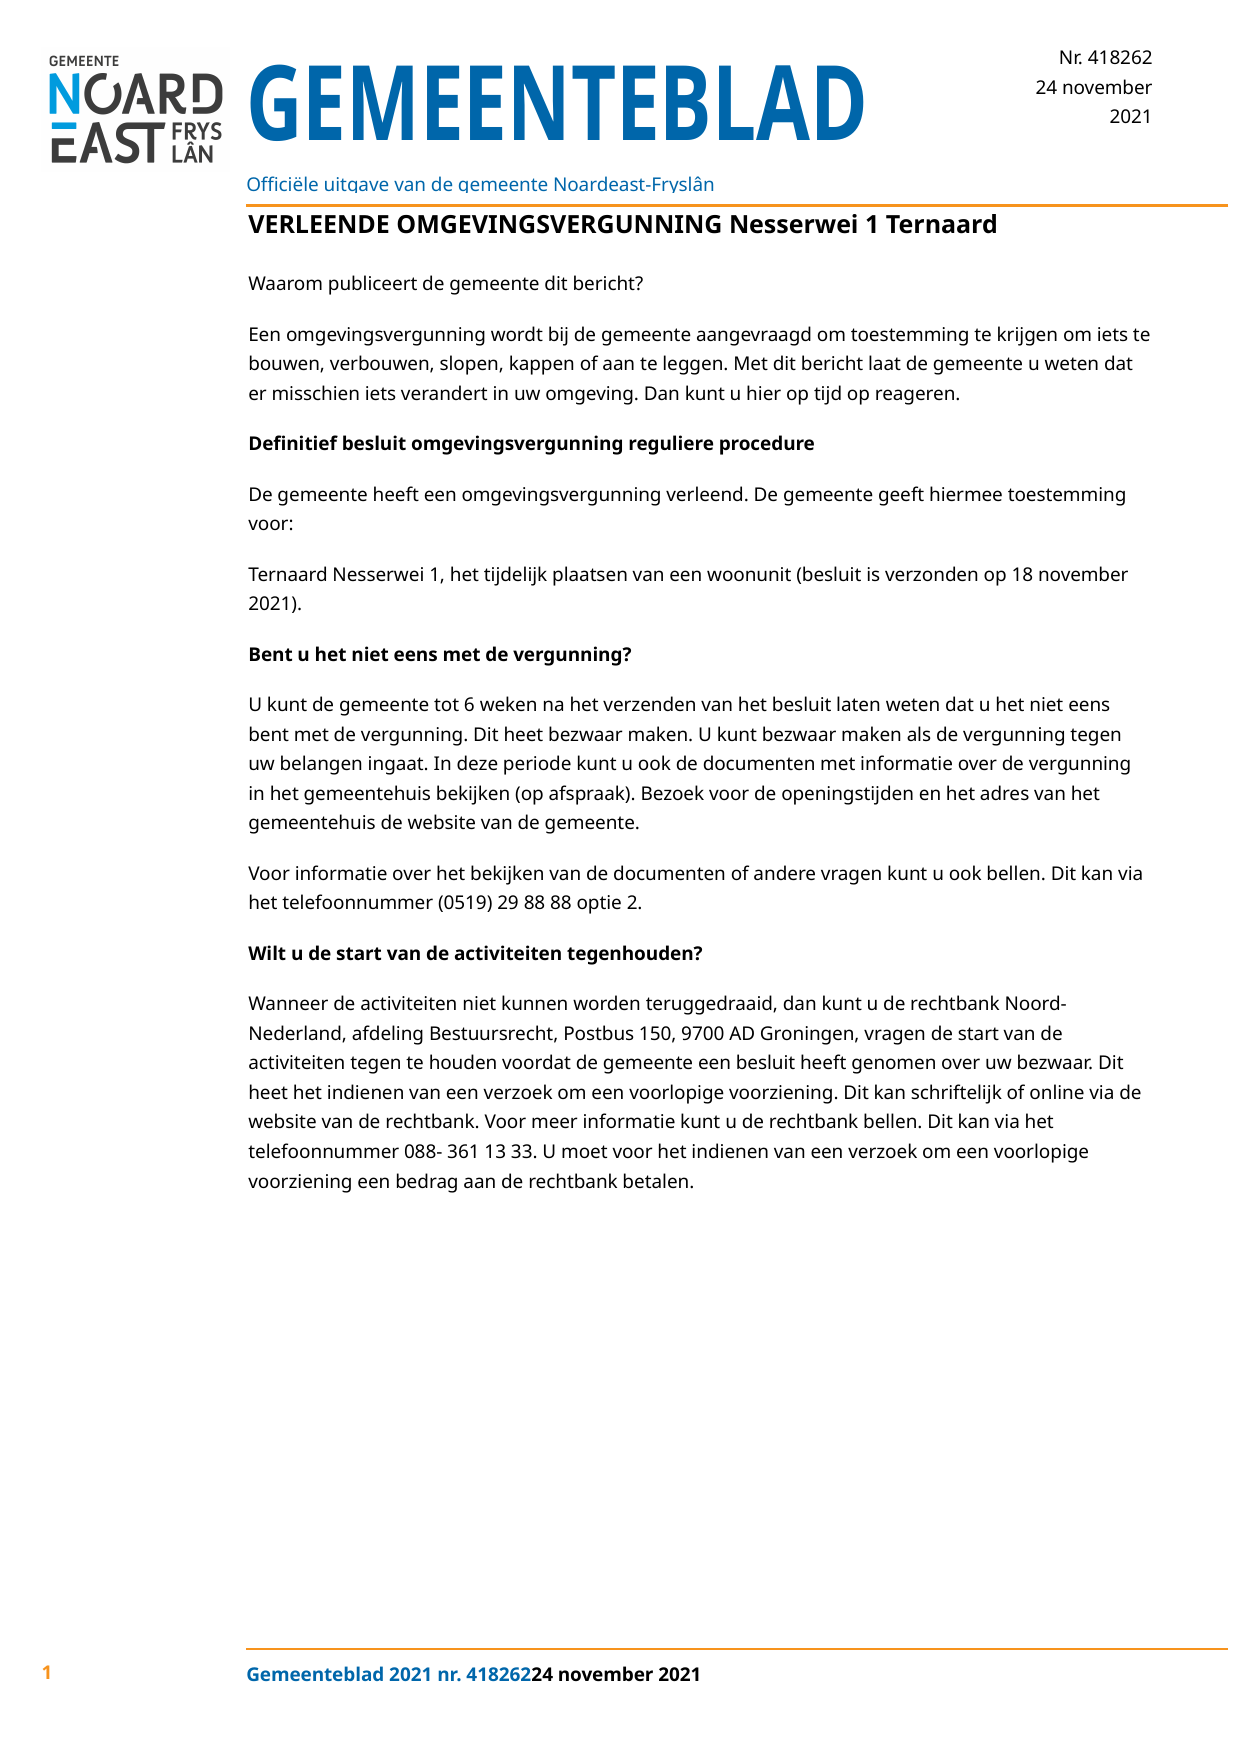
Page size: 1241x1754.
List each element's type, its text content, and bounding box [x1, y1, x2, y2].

picture [41, 47, 231, 172]
text Voor informatie over het bekijken van de documenten of andere vragen kunt u ook bellen. Dit kan via het telefoonnummer (0519) 29 88 88 optie 2. [248, 860, 1152, 915]
text De gemeente heeft een omgevingsvergunning verleend. De gemeente geeft hiermee toestemming voor: [248, 481, 1152, 536]
text Een omgevingsvergunning wordt bij de gemeente aangevraagd om toestemming te krijgen om iets te bouwen, verbouwen, slopen, kappen of aan te leggen. Met dit bericht laat de gemeente u weten dat er misschien iets verandert in uw omgeving. Dan kunt u hier op tijd op reageren. [248, 321, 1152, 406]
text Wanneer de activiteiten niet kunnen worden teruggedraaid, dan kunt u de rechtbank Noord-Nederland, afdeling Bestuursrecht, Postbus 150, 9700 AD Groningen, vragen de start van de activiteiten tegen te houden voordat de gemeente een besluit heeft genomen over uw bezwaar. Dit heet het indienen van een verzoek om een voorlopige voorziening. Dit kan schriftelijk of online via de website van de rechtbank. Voor meer informatie kunt u de rechtbank bellen. Dit kan via het telefoonnummer 088- 361 13 33. U moet voor het indienen van een verzoek om een voorlopige voorziening een bedrag aan de rechtbank betalen. [248, 990, 1152, 1193]
text U kunt de gemeente tot 6 weken na het verzenden van het besluit laten weten dat u het niet eens bent met de vergunning. Dit heet bezwaar maken. U kunt bezwaar maken als de vergunning tegen uw belangen ingaat. In deze periode kunt u ook de documenten met informatie over de vergunning in het gemeentehuis bekijken (op afspraak). Bezoek voor de openingstijden en het adres van het gemeentehuis de website van de gemeente. [248, 691, 1152, 835]
text Bent u het niet eens met de vergunning? [248, 641, 1152, 666]
text Wilt u de start van de activiteiten tegenhouden? [248, 940, 1152, 966]
text Ternaard Nesserwei 1, het tijdelijk plaatsen van een woonunit (besluit is verzonden op 18 november 2021). [248, 561, 1152, 616]
text VERLEENDE OMGEVINGSVERGUNNING Nesserwei 1 Ternaard [248, 207, 1152, 241]
text Definitief besluit omgevingsvergunning reguliere procedure [248, 430, 1152, 456]
text Waarom publiceert de gemeente dit bericht? [248, 270, 1152, 296]
